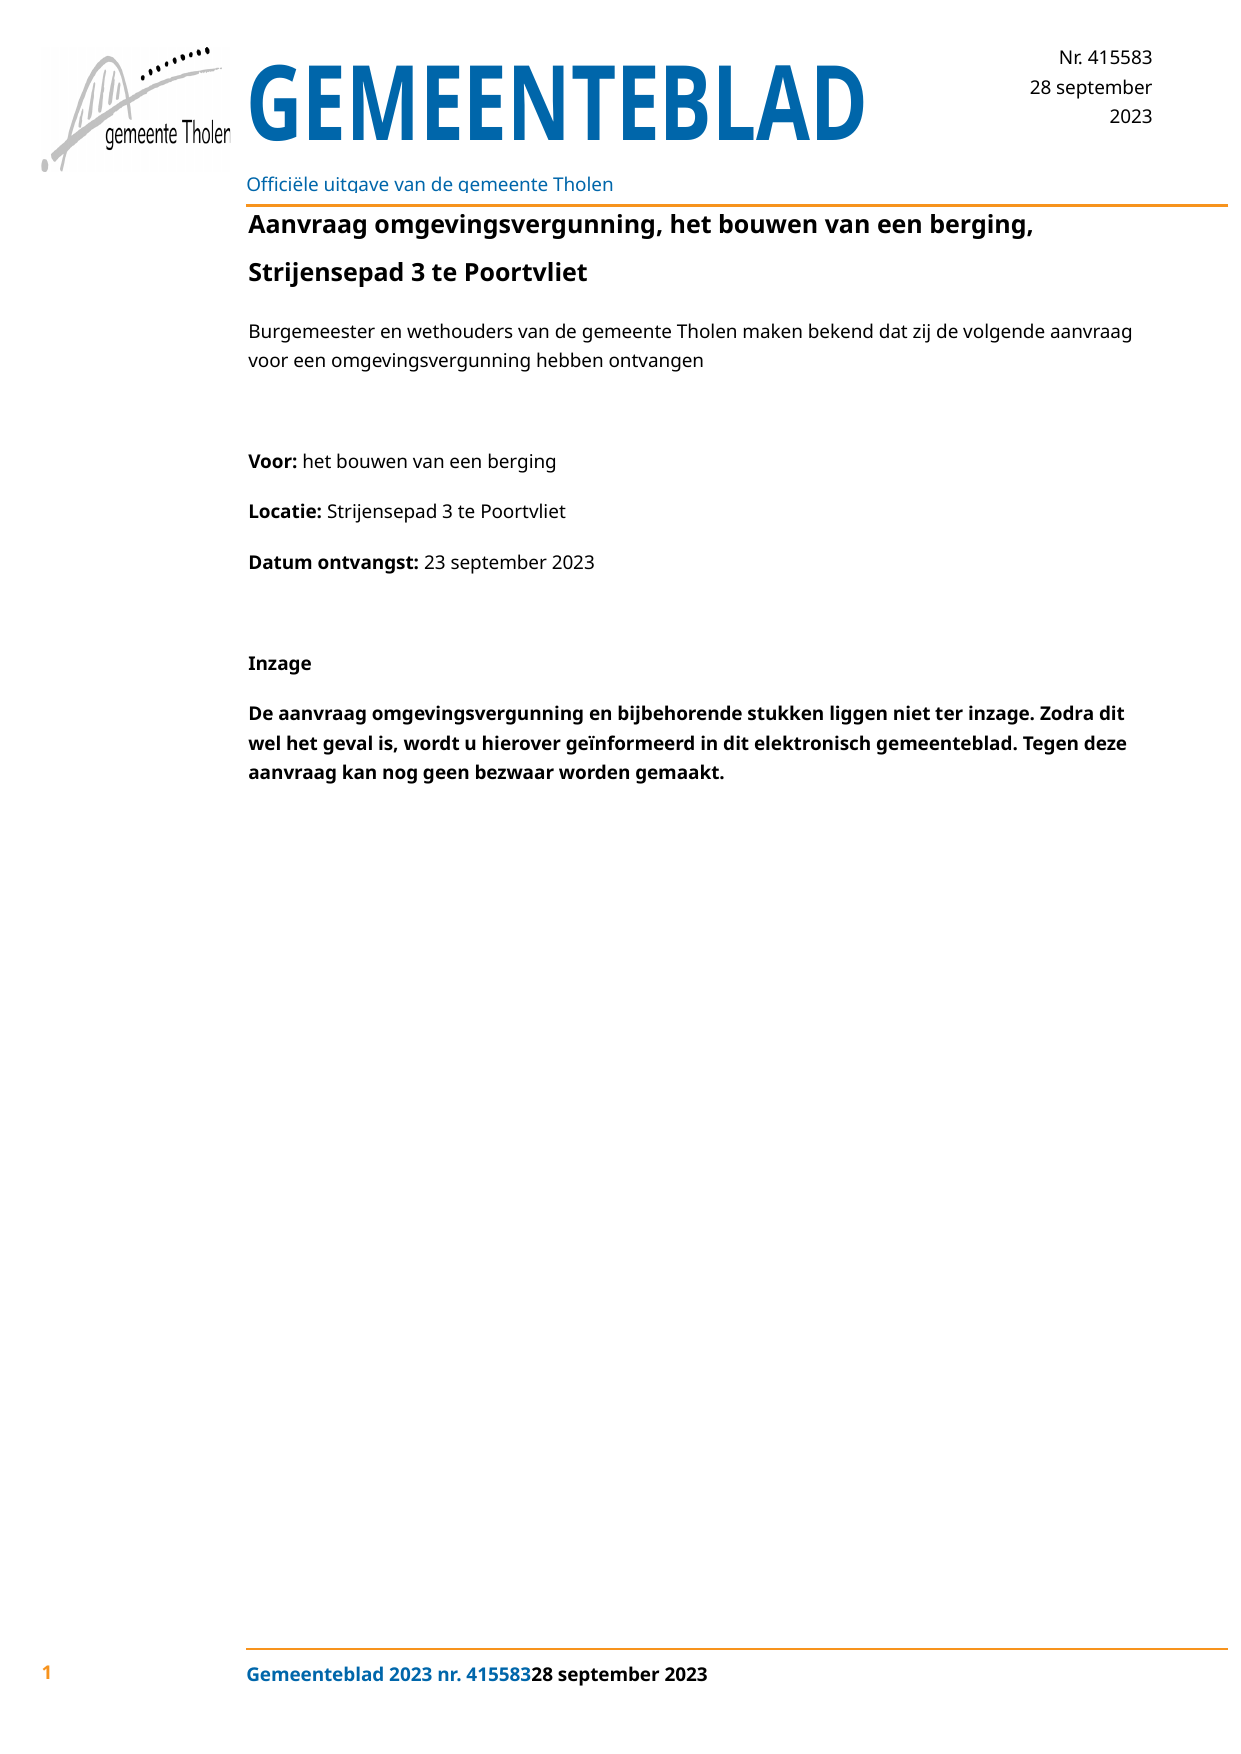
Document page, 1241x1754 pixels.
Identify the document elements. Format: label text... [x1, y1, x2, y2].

text Burgemeester en wethouders van de gemeente Tholen maken bekend dat zij de volgende aanvraag voor een omgevingsvergunning hebben ontvangen [248, 318, 1152, 373]
text Datum ontvangst: 23 september 2023 [248, 549, 1152, 575]
picture [41, 47, 231, 172]
text Locatie: Strijensepad 3 te Poortvliet [248, 499, 1152, 524]
text Voor: het bouwen van een berging [248, 448, 1152, 474]
text Aanvraag omgevingsvergunning, het bouwen van een berging, Strijensepad 3 te Poortvliet [248, 207, 1152, 288]
text De aanvraag omgevingsvergunning en bijbehorende stukken liggen niet ter inzage. Zodra dit wel het geval is, wordt u hierover geïnformeerd in dit elektronisch gemeenteblad. Tegen deze aanvraag kan nog geen bezwaar worden gemaakt. [248, 700, 1152, 785]
text Inzage [248, 650, 1152, 676]
